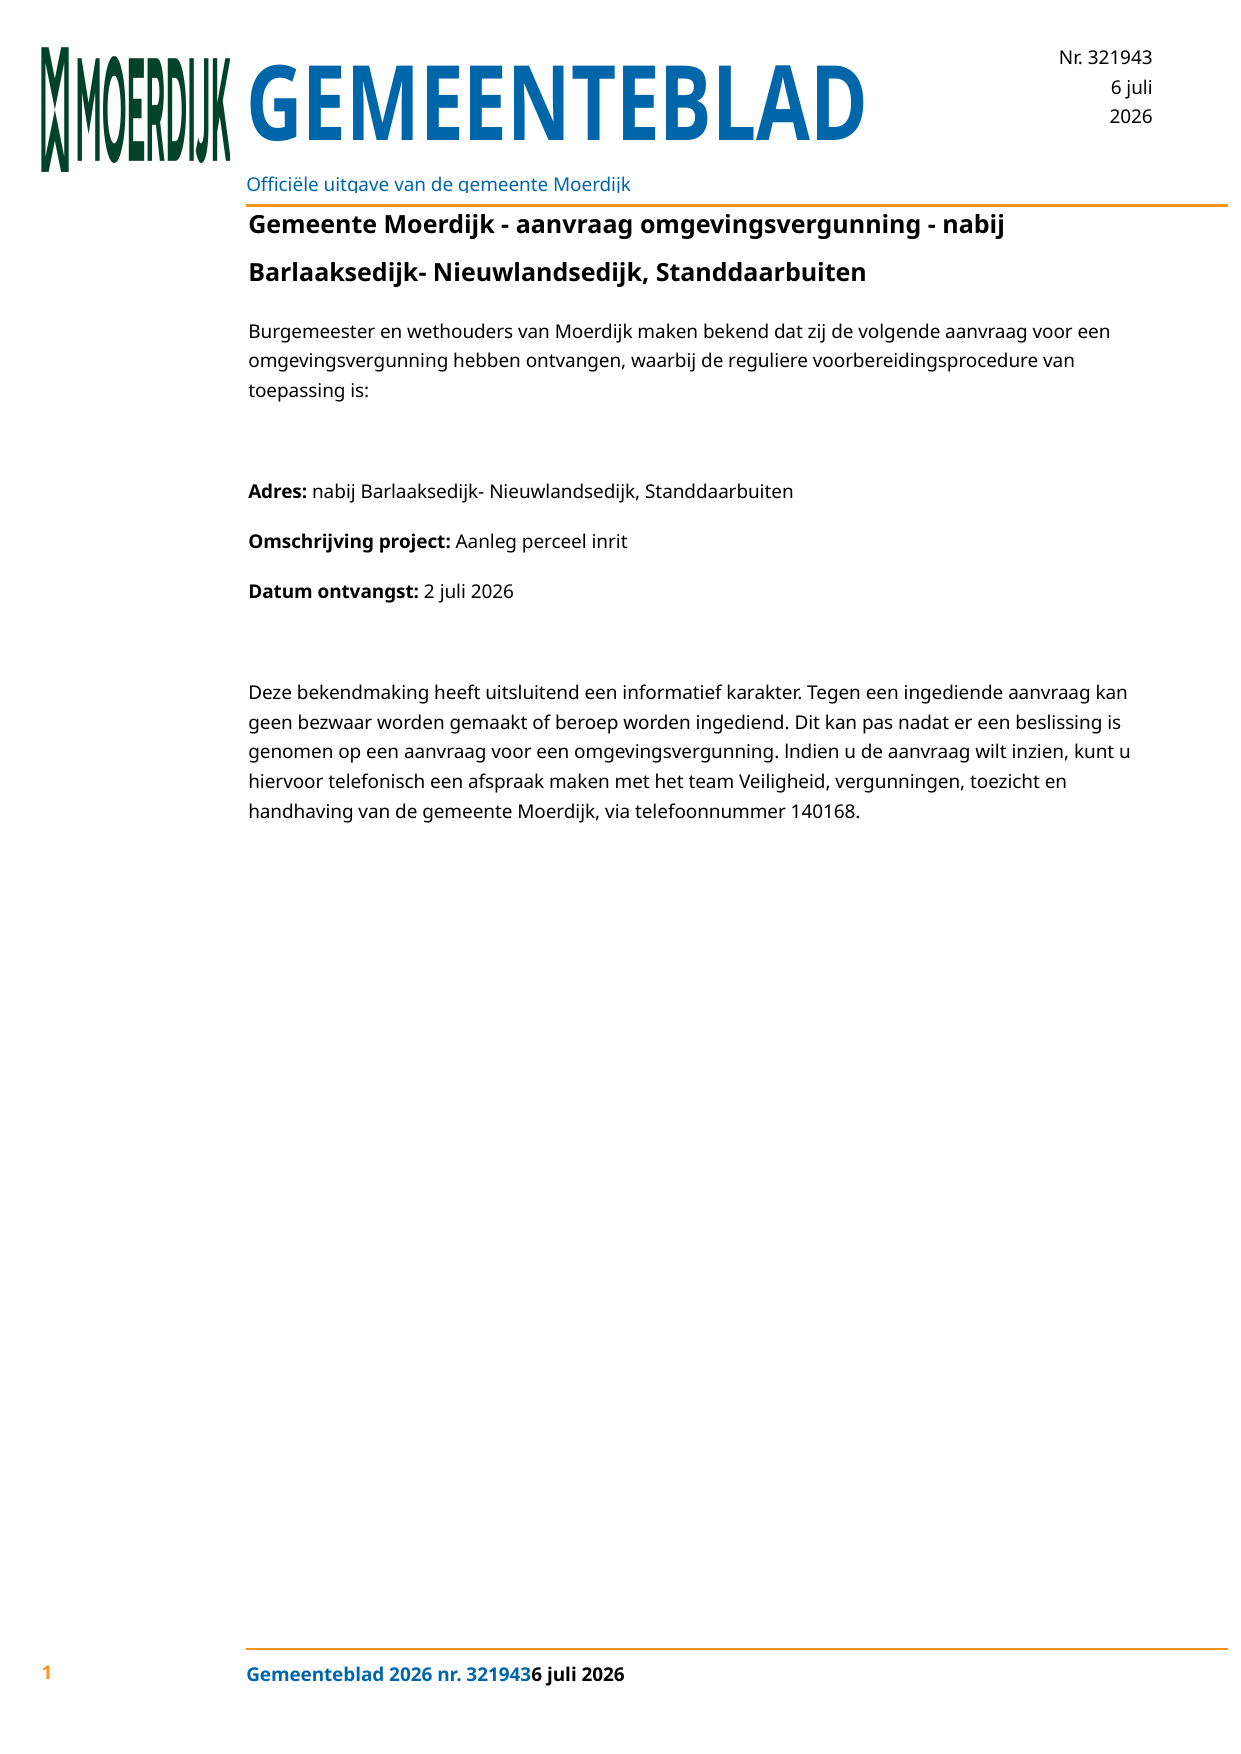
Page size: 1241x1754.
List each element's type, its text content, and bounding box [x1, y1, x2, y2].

picture [41, 47, 231, 172]
text Omschrijving project: Aanleg perceel inrit [248, 528, 1152, 554]
text Deze bekendmaking heeft uitsluitend een informatief karakter. Tegen een ingediende aanvraag kan geen bezwaar worden gemaakt of beroep worden ingediend. Dit kan pas nadat er een beslissing is genomen op een aanvraag voor een omgevingsvergunning. lndien u de aanvraag wilt inzien, kunt u hiervoor telefonisch een afspraak maken met het team Veiligheid, vergunningen, toezicht en handhaving van de gemeente Moerdijk, via telefoonnummer 140168. [248, 679, 1152, 824]
text Adres: nabij Barlaaksedijk- Nieuwlandsedijk, Standdaarbuiten [248, 478, 1152, 504]
text Datum ontvangst: 2 juli 2026 [248, 579, 1152, 604]
text Burgemeester en wethouders van Moerdijk maken bekend dat zij de volgende aanvraag voor een omgevingsvergunning hebben ontvangen, waarbij de reguliere voorbereidingsprocedure van toepassing is: [248, 318, 1152, 403]
text Gemeente Moerdijk - aanvraag omgevingsvergunning - nabij Barlaaksedijk- Nieuwlandsedijk, Standdaarbuiten [248, 207, 1152, 288]
